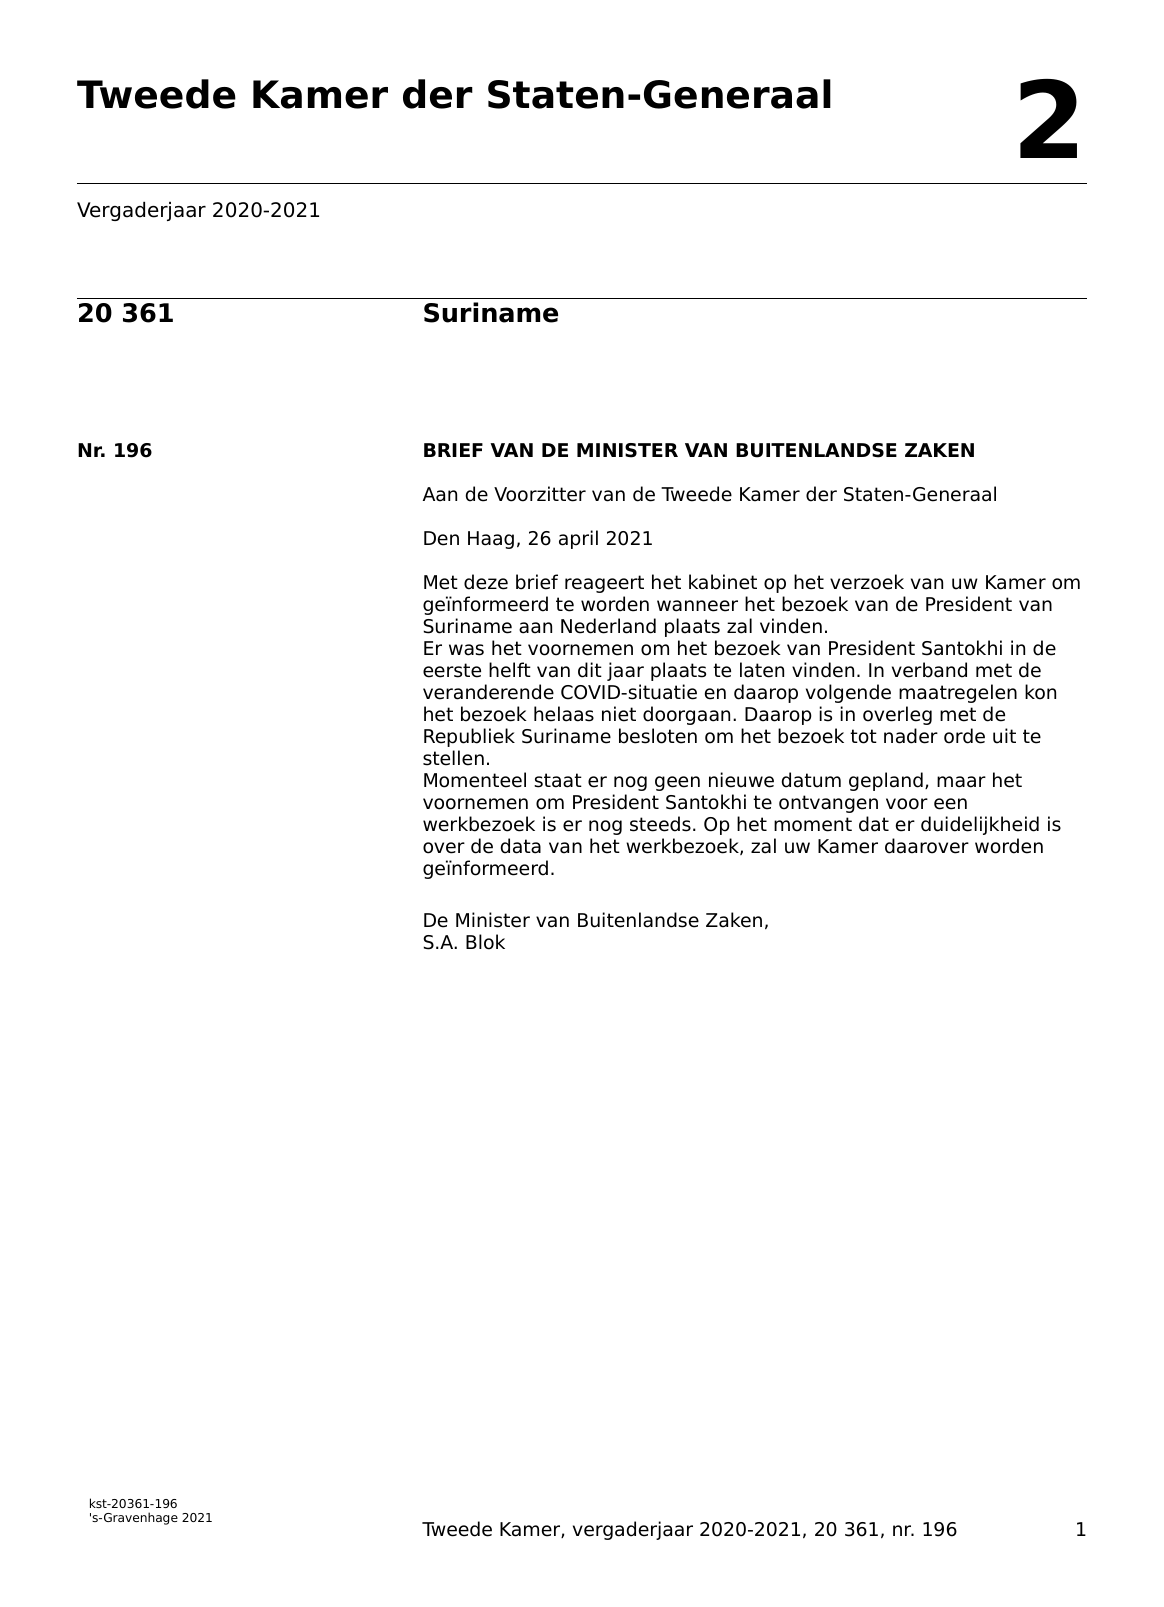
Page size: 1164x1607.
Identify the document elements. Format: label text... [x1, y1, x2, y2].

text Er was het voornemen om het bezoek van President Santokhi in de eerste helft van dit jaar plaats te laten vinden. In verband met de veranderende COVID-situatie en daarop volgende maatregelen kon het bezoek helaas niet doorgaan. Daarop is in overleg met de Republiek Suriname besloten om het bezoek tot nader orde uit te stellen. [422, 638, 1087, 770]
text kst-20361-196 [88, 1497, 323, 1511]
table_cell Vergaderjaar 2020-2021 [77, 184, 1087, 298]
text Met deze brief reageert het kabinet op het verzoek van uw Kamer om geïnformeerd te worden wanneer het bezoek van de President van Suriname aan Nederland plaats zal vinden. [422, 572, 1087, 638]
text Aan de Voorzitter van de Tweede Kamer der Staten-Generaal [422, 484, 1087, 506]
subtitle 20 361 Suriname [77, 299, 1087, 329]
table_header 2 [886, 59, 1087, 183]
text 's-Gravenhage 2021 [88, 1511, 323, 1525]
text Den Haag, 26 april 2021 [422, 528, 1087, 550]
text Momenteel staat er nog geen nieuwe datum gepland, maar het voornemen om President Santokhi te ontvangen voor een werkbezoek is er nog steeds. Op het moment dat er duidelijkheid is over de data van het werkbezoek, zal uw Kamer daarover worden geïnformeerd. [422, 770, 1087, 880]
text De Minister van Buitenlandse Zaken, S.A. Blok [422, 910, 1087, 954]
table_header Tweede Kamer der Staten-Generaal [77, 59, 886, 183]
subtitle Nr. 196 BRIEF VAN DE MINISTER VAN BUITENLANDSE ZAKEN [77, 440, 1087, 462]
